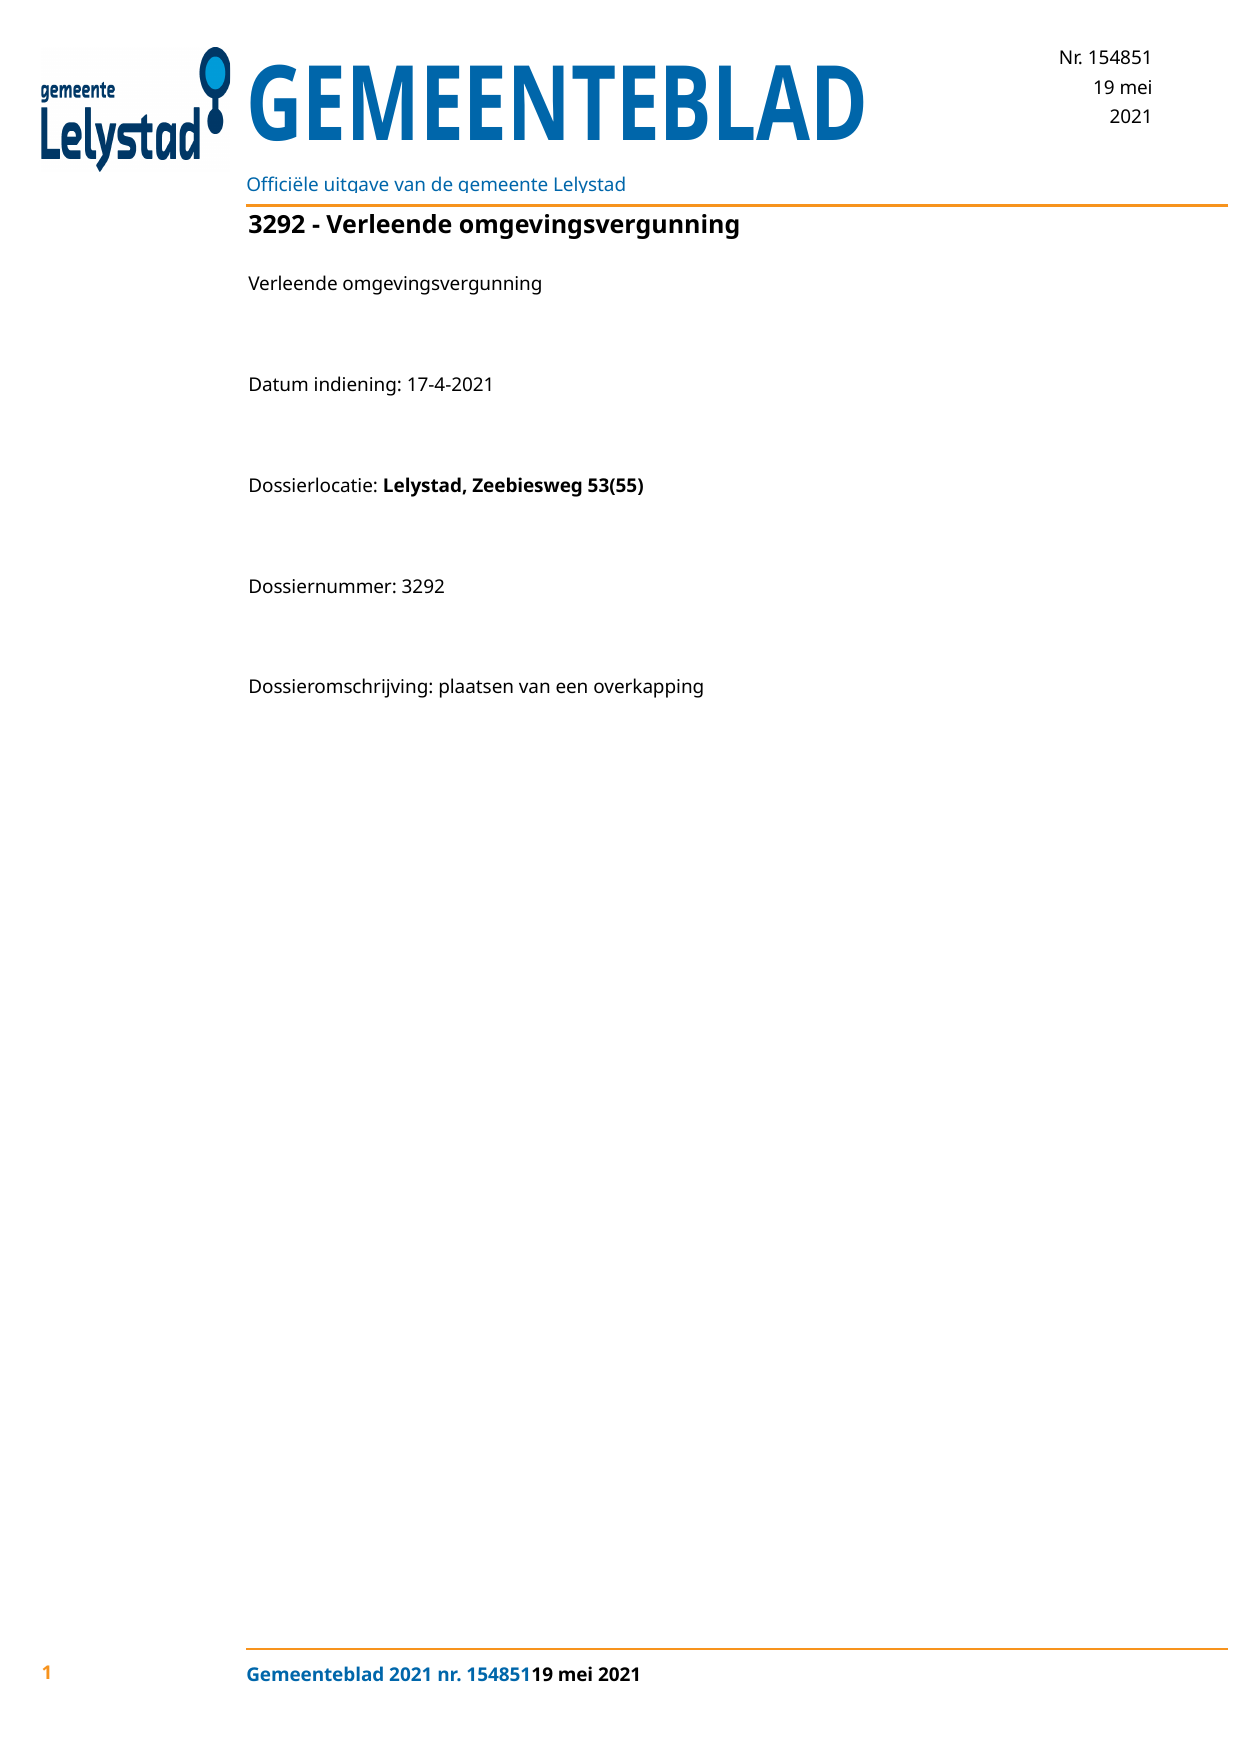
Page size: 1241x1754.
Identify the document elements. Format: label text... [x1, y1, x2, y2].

text Dossieromschrijving: plaatsen van een overkapping [248, 674, 1152, 699]
picture [41, 47, 231, 172]
text Datum indiening: 17-4-2021 [248, 371, 1152, 397]
text Dossiernummer: 3292 [248, 573, 1152, 598]
text Dossierlocatie: Lelystad, Zeebiesweg 53(55) [248, 472, 1152, 498]
text 3292 - Verleende omgevingsvergunning [248, 207, 1152, 241]
text Verleende omgevingsvergunning [248, 270, 1152, 296]
